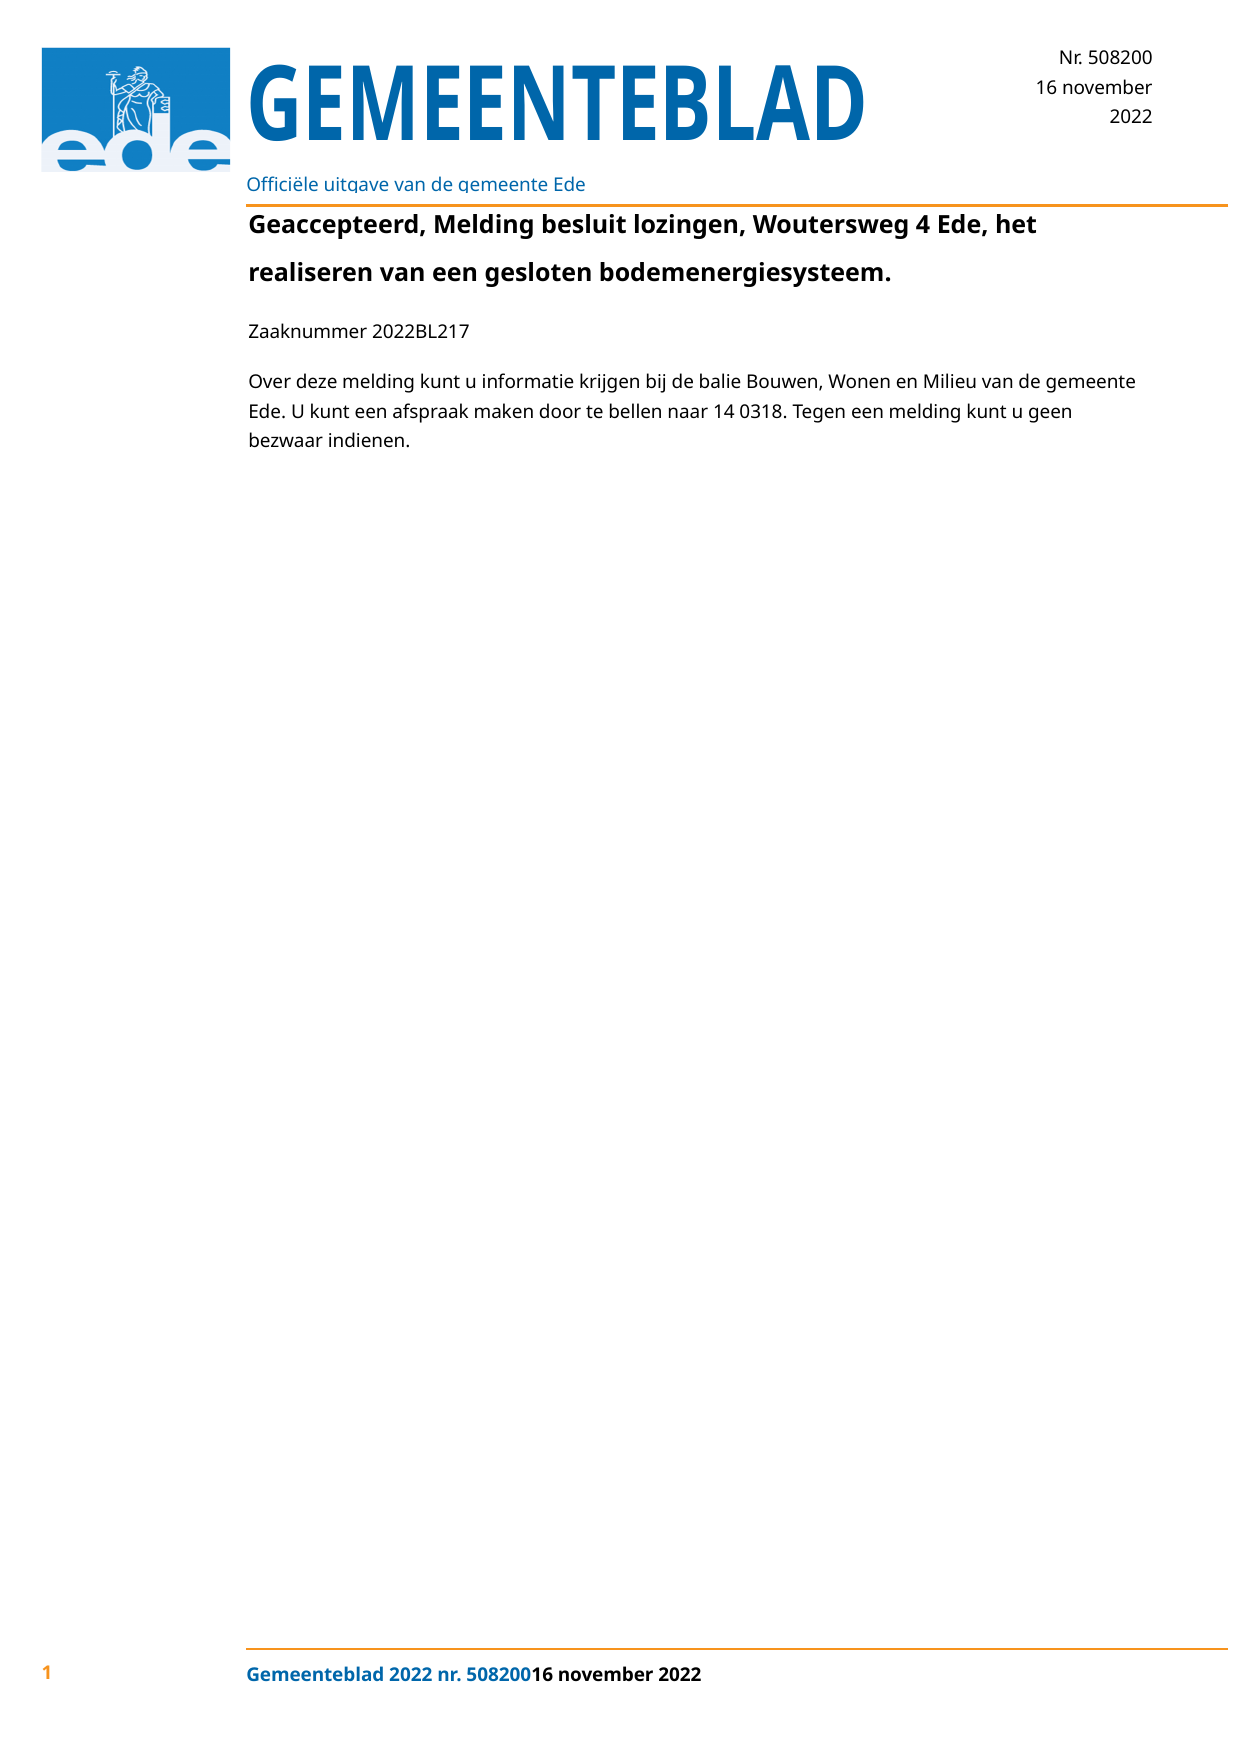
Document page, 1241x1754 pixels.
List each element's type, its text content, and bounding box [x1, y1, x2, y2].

text Zaaknummer 2022BL217 [248, 318, 1152, 344]
text Geaccepteerd, Melding besluit lozingen, Woutersweg 4 Ede, het realiseren van een gesloten bodemenergiesysteem. [248, 207, 1152, 288]
picture [41, 47, 231, 172]
text Over deze melding kunt u informatie krijgen bij de balie Bouwen, Wonen en Milieu van de gemeente Ede. U kunt een afspraak maken door te bellen naar 14 0318. Tegen een melding kunt u geen bezwaar indienen. [248, 368, 1152, 453]
